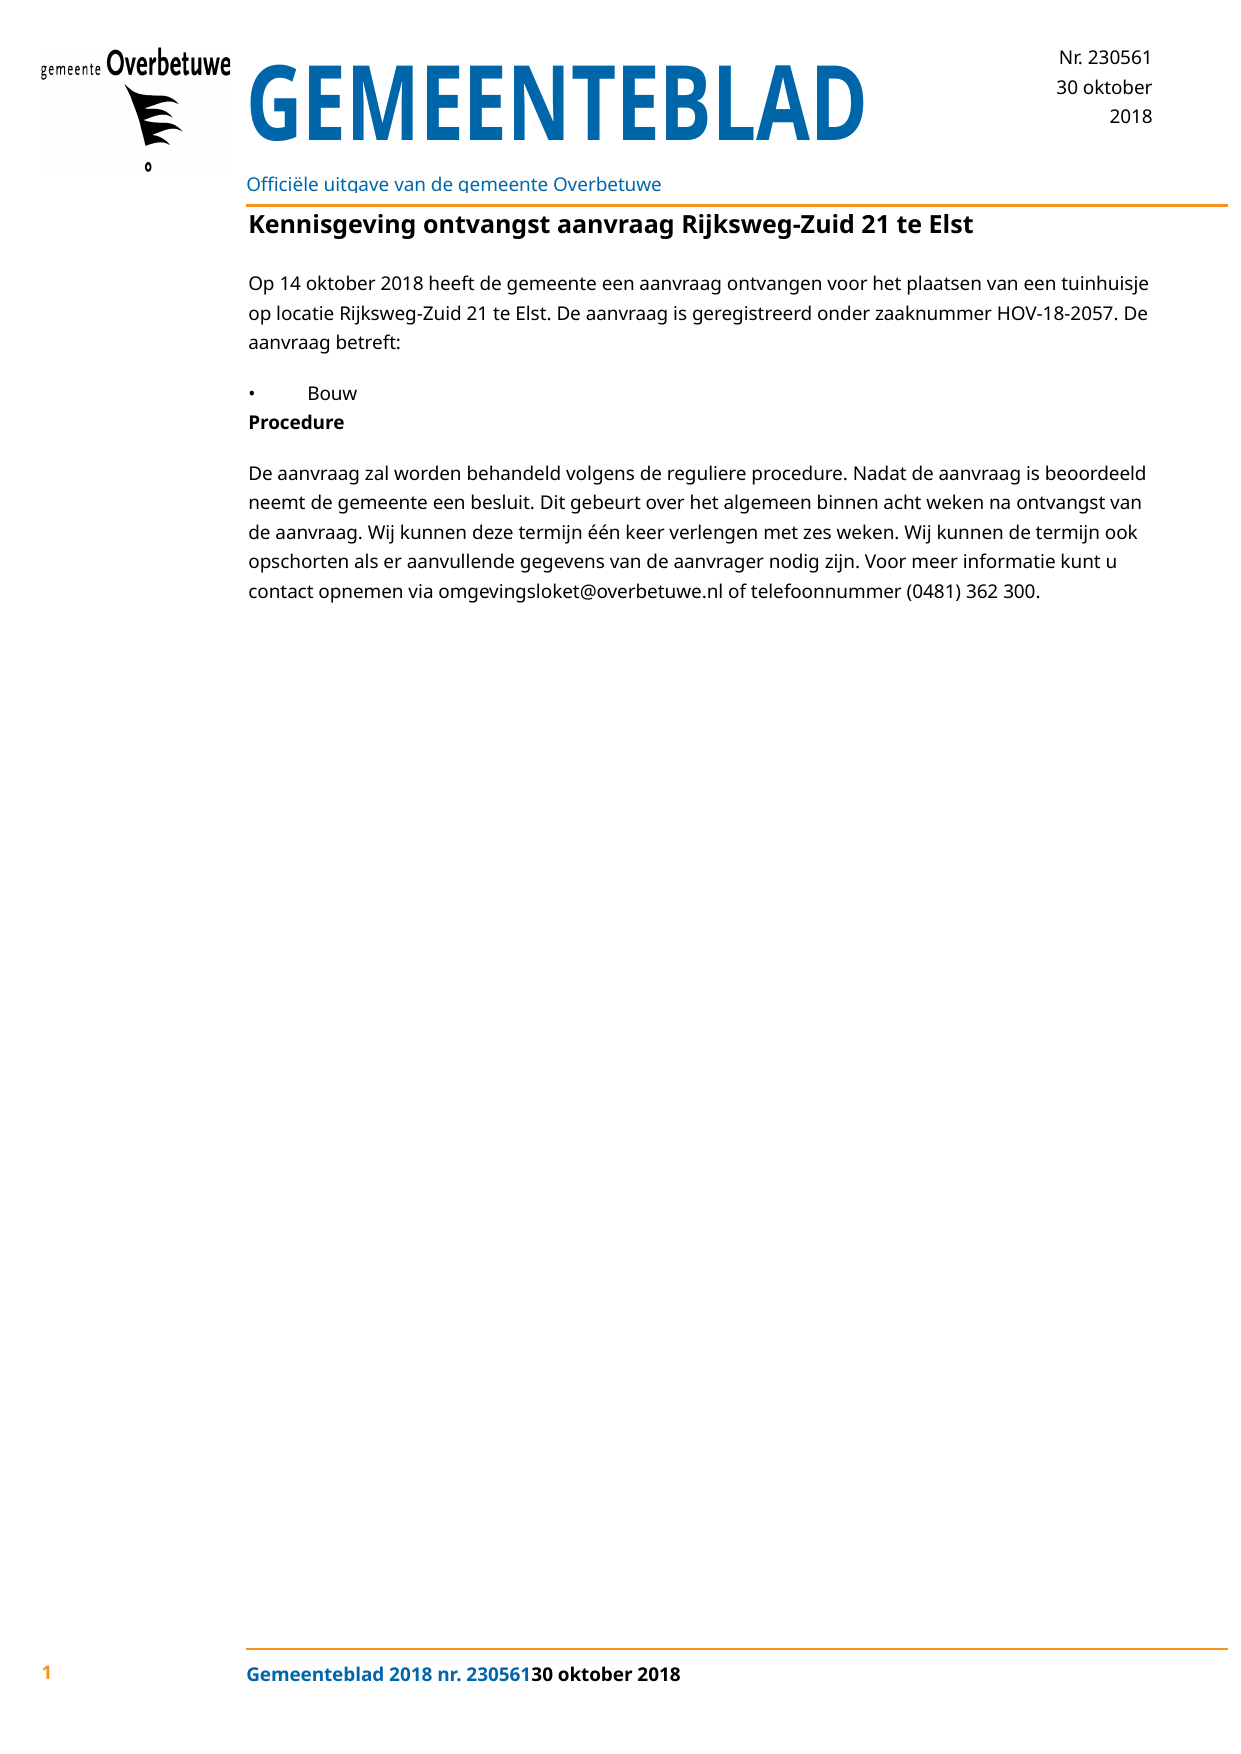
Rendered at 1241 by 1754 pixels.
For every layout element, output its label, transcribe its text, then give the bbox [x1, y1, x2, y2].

list Bouw [248, 380, 1152, 406]
text Op 14 oktober 2018 heeft de gemeente een aanvraag ontvangen voor het plaatsen van een tuinhuisje op locatie Rijksweg-Zuid 21 te Elst. De aanvraag is geregistreerd onder zaaknummer HOV-18-2057. De aanvraag betreft: [248, 270, 1152, 355]
text Procedure [248, 409, 1152, 435]
text De aanvraag zal worden behandeld volgens de reguliere procedure. Nadat de aanvraag is beoordeeld neemt de gemeente een besluit. Dit gebeurt over het algemeen binnen acht weken na ontvangst van de aanvraag. Wij kunnen deze termijn één keer verlengen met zes weken. Wij kunnen de termijn ook opschorten als er aanvullende gegevens van de aanvrager nodig zijn. Voor meer informatie kunt u contact opnemen via omgevingsloket@overbetuwe.nl of telefoonnummer (0481) 362 300. [248, 460, 1152, 604]
picture [41, 47, 231, 172]
text Kennisgeving ontvangst aanvraag Rijksweg-Zuid 21 te Elst [248, 207, 1152, 241]
